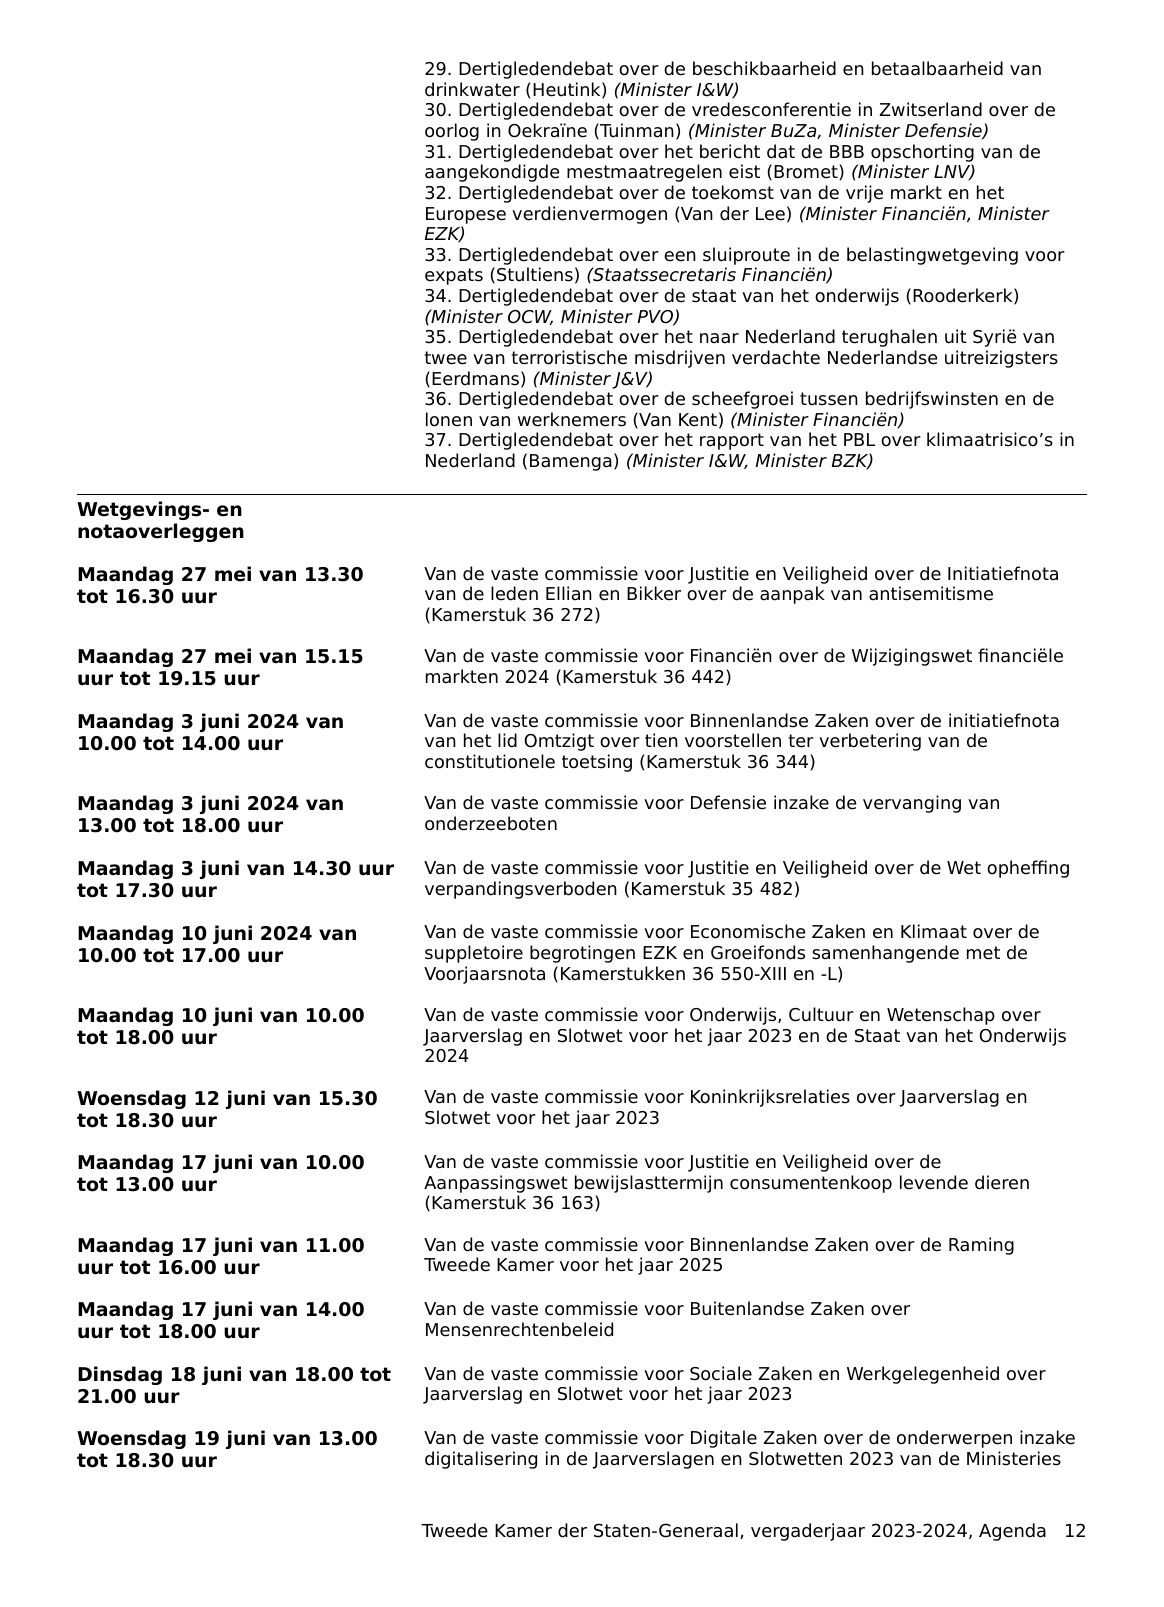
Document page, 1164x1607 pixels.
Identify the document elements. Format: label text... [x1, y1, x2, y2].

table_cell 34. Dertigledendebat over de staat van het onderwijs (Rooderkerk) (Minister OCW, Minister PVO) [418, 286, 1087, 327]
table_cell Van de vaste commissie voor Justitie en Veiligheid over de Aanpassingswet bewijslasttermijn consumentenkoop levende dieren (Kamerstuk 36 163) [418, 1152, 1087, 1214]
table_cell [418, 1131, 1087, 1152]
table_cell Van de vaste commissie voor Justitie en Veiligheid over de Initiatiefnota van de leden Ellian en Bikker over de aanpak van antisemitisme (Kamerstuk 36 272) [418, 564, 1087, 626]
table_cell Van de vaste commissie voor Financiën over de Wijzigingswet financiële markten 2024 (Kamerstuk 36 442) [418, 646, 1087, 690]
table_cell [418, 543, 1087, 564]
table_cell 32. Dertigledendebat over de toekomst van de vrije markt en het Europese verdienvermogen (Van der Lee) (Minister Financiën, Minister EZK) [418, 183, 1087, 245]
table_cell [77, 389, 401, 430]
table_cell [77, 327, 401, 389]
table_cell 35. Dertigledendebat over het naar Nederland terughalen uit Syrië van twee van terroristische misdrijven verdachte Nederlandse uitreizigsters (Eerdmans) (Minister J&V) [418, 327, 1087, 389]
table_cell Van de vaste commissie voor Defensie inzake de vervanging van onderzeeboten [418, 793, 1087, 837]
table_cell [418, 837, 1087, 858]
table_cell [401, 1279, 418, 1299]
table_cell [401, 1067, 418, 1087]
table_cell [401, 1299, 418, 1343]
table_cell [77, 245, 401, 286]
table_cell [77, 1131, 401, 1152]
table_cell [401, 923, 418, 984]
table_cell [401, 902, 418, 922]
table_cell Maandag 17 juni van 10.00 tot 13.00 uur [77, 1152, 401, 1214]
table_cell [77, 59, 401, 100]
table_cell [77, 1067, 401, 1087]
table_cell [418, 902, 1087, 922]
table_cell [77, 142, 401, 183]
table_cell [401, 1005, 418, 1067]
table_cell Maandag 17 juni van 14.00 uur tot 18.00 uur [77, 1299, 401, 1343]
table_cell Van de vaste commissie voor Buitenlandse Zaken over Mensenrechtenbeleid [418, 1299, 1087, 1343]
table_cell 37. Dertigledendebat over het rapport van het PBL over klimaatrisico’s in Nederland (Bamenga) (Minister I&W, Minister BZK) [418, 430, 1087, 472]
table_cell [401, 1235, 418, 1278]
table_cell [401, 646, 418, 690]
table_cell 30. Dertigledendebat over de vredesconferentie in Zwitserland over de oorlog in Oekraïne (Tuinman) (Minister BuZa, Minister Defensie) [418, 100, 1087, 142]
table_cell [77, 100, 401, 142]
table_cell Van de vaste commissie voor Onderwijs, Cultuur en Wetenschap over Jaarverslag en Slotwet voor het jaar 2023 en de Staat van het Onderwijs 2024 [418, 1005, 1087, 1067]
table_cell [401, 626, 418, 646]
table_cell [401, 773, 418, 793]
table_cell Van de vaste commissie voor Justitie en Veiligheid over de Wet opheffing verpandingsverboden (Kamerstuk 35 482) [418, 858, 1087, 902]
table_cell [77, 773, 401, 793]
table_header [418, 495, 1087, 543]
table_cell Van de vaste commissie voor Economische Zaken en Klimaat over de suppletoire begrotingen EZK en Groeifonds samenhangende met de Voorjaarsnota (Kamerstukken 36 550-XIII en -L) [418, 923, 1087, 984]
table_cell [401, 1343, 418, 1364]
table_cell Woensdag 12 juni van 15.30 tot 18.30 uur [77, 1088, 401, 1131]
table_cell [401, 793, 418, 837]
table_cell Van de vaste commissie voor Koninkrijksrelaties over Jaarverslag en Slotwet voor het jaar 2023 [418, 1088, 1087, 1131]
table_cell 36. Dertigledendebat over de scheefgroei tussen bedrijfswinsten en de lonen van werknemers (Van Kent) (Minister Financiën) [418, 389, 1087, 430]
table_cell [77, 1343, 401, 1364]
table_cell [418, 1408, 1087, 1428]
table_cell [401, 430, 418, 472]
table_cell [77, 837, 401, 858]
table_cell [401, 858, 418, 902]
table_cell Maandag 3 juni 2024 van 13.00 tot 18.00 uur [77, 793, 401, 837]
table_cell [77, 183, 401, 245]
table_cell [77, 430, 401, 472]
table_cell [401, 245, 418, 286]
table_cell [418, 1067, 1087, 1087]
table_cell [77, 626, 401, 646]
table_cell Dinsdag 18 juni van 18.00 tot 21.00 uur [77, 1364, 401, 1408]
table_cell [401, 984, 418, 1005]
table_cell [77, 286, 401, 327]
table_cell Van de vaste commissie voor Binnenlandse Zaken over de initiatiefnota van het lid Omtzigt over tien voorstellen ter verbetering van de constitutionele toetsing (Kamerstuk 36 344) [418, 711, 1087, 773]
table_cell [401, 183, 418, 245]
table_cell Van de vaste commissie voor Digitale Zaken over de onderwerpen inzake digitalisering in de Jaarverslagen en Slotwetten 2023 van de Ministeries [418, 1428, 1087, 1472]
table_cell [401, 1364, 418, 1408]
table_cell [401, 711, 418, 773]
table_cell Maandag 10 juni 2024 van 10.00 tot 17.00 uur [77, 923, 401, 984]
table_cell [77, 1408, 401, 1428]
table_cell [401, 837, 418, 858]
table_cell Woensdag 19 juni van 13.00 tot 18.30 uur [77, 1428, 401, 1472]
table_cell [418, 1343, 1087, 1364]
table_cell [77, 1279, 401, 1299]
table_cell [418, 690, 1087, 711]
table_cell [401, 286, 418, 327]
table_cell Van de vaste commissie voor Binnenlandse Zaken over de Raming Tweede Kamer voor het jaar 2025 [418, 1235, 1087, 1278]
table_cell 29. Dertigledendebat over de beschikbaarheid en betaalbaarheid van drinkwater (Heutink) (Minister I&W) [418, 59, 1087, 100]
table_cell [418, 773, 1087, 793]
table_cell [401, 100, 418, 142]
table_cell [77, 690, 401, 711]
table_cell [77, 902, 401, 922]
table_cell 31. Dertigledendebat over het bericht dat de BBB opschorting van de aangekondigde mestmaatregelen eist (Bromet) (Minister LNV) [418, 142, 1087, 183]
table_cell [401, 1214, 418, 1234]
table_header [401, 495, 418, 543]
table_cell 33. Dertigledendebat over een sluiproute in de belastingwetgeving voor expats (Stultiens) (Staatssecretaris Financiën) [418, 245, 1087, 286]
table_cell [418, 984, 1087, 1005]
table_cell [401, 1131, 418, 1152]
table_cell [401, 1088, 418, 1131]
table_cell [77, 543, 401, 564]
table_cell [401, 389, 418, 430]
table_cell [401, 1152, 418, 1214]
table_cell Maandag 3 juni 2024 van 10.00 tot 14.00 uur [77, 711, 401, 773]
table_cell [401, 327, 418, 389]
table_cell [401, 1428, 418, 1472]
table_cell [401, 543, 418, 564]
table_cell Maandag 10 juni van 10.00 tot 18.00 uur [77, 1005, 401, 1067]
table_cell [401, 564, 418, 626]
table_cell [418, 626, 1087, 646]
table_cell Van de vaste commissie voor Sociale Zaken en Werkgelegenheid over Jaarverslag en Slotwet voor het jaar 2023 [418, 1364, 1087, 1408]
table_cell [401, 59, 418, 100]
table_cell [401, 690, 418, 711]
table_cell [77, 984, 401, 1005]
table_cell [401, 1408, 418, 1428]
table_cell [418, 1214, 1087, 1234]
table_cell Maandag 27 mei van 13.30 tot 16.30 uur [77, 564, 401, 626]
table_cell Maandag 27 mei van 15.15 uur tot 19.15 uur [77, 646, 401, 690]
table_header Wetgevings- en notaoverleggen [77, 495, 401, 543]
table_cell Maandag 17 juni van 11.00 uur tot 16.00 uur [77, 1235, 401, 1278]
table_cell [401, 142, 418, 183]
table_cell Maandag 3 juni van 14.30 uur tot 17.30 uur [77, 858, 401, 902]
table_cell [418, 1279, 1087, 1299]
table_cell [77, 1214, 401, 1234]
